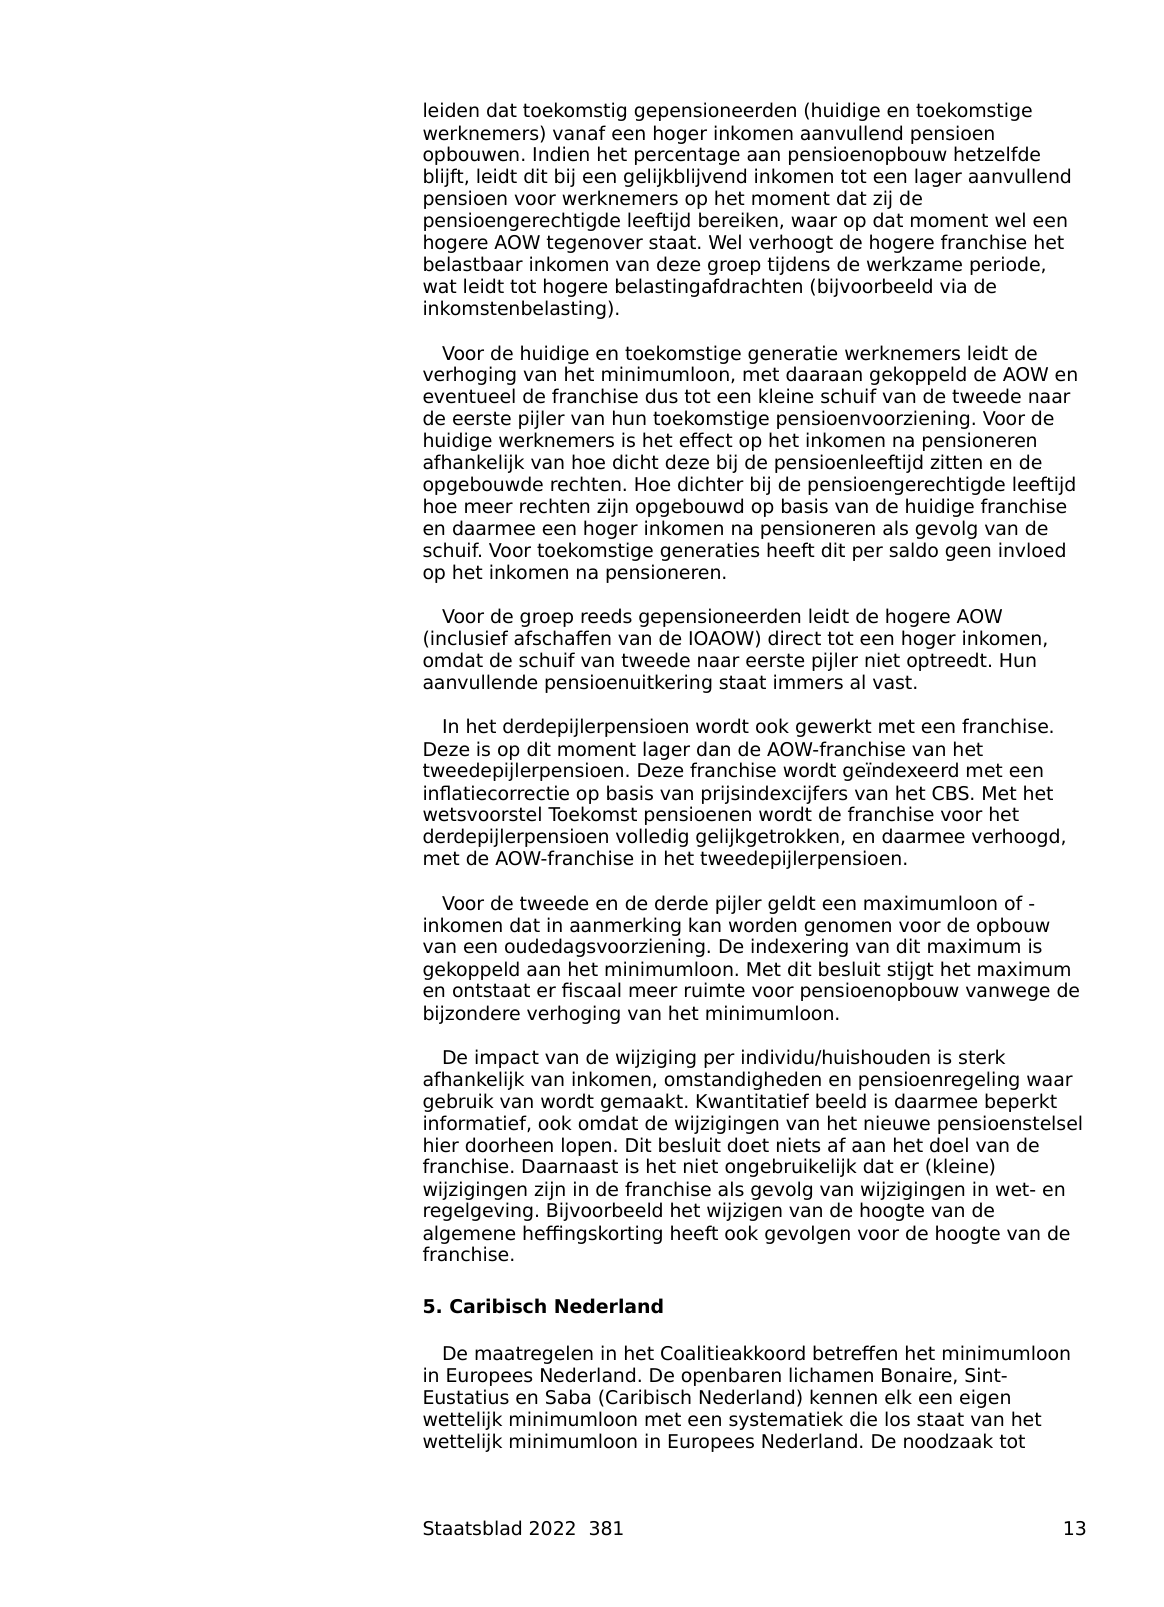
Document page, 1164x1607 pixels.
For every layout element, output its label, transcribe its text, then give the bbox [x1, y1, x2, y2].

subtitle 5. Caribisch Nederland [422, 1296, 1087, 1318]
text De maatregelen in het Coalitieakkoord betreffen het minimumloon in Europees Nederland. De openbaren lichamen Bonaire, Sint-Eustatius en Saba (Caribisch Nederland) kennen elk een eigen wettelijk minimumloon met een systematiek die los staat van het wettelijk minimumloon in Europees Nederland. De noodzaak tot [422, 1343, 1087, 1453]
text De impact van de wijziging per individu/huishouden is sterk afhankelijk van inkomen, omstandigheden en pensioenregeling waar gebruik van wordt gemaakt. Kwantitatief beeld is daarmee beperkt informatief, ook omdat de wijzigingen van het nieuwe pensioenstelsel hier doorheen lopen. Dit besluit doet niets af aan het doel van de franchise. Daarnaast is het niet ongebruikelijk dat er (kleine) wijzigingen zijn in de franchise als gevolg van wijzigingen in wet- en regelgeving. Bijvoorbeeld het wijzigen van de hoogte van de algemene heffingskorting heeft ook gevolgen voor de hoogte van de franchise. [422, 1047, 1087, 1266]
text Voor de groep reeds gepensioneerden leidt de hogere AOW (inclusief afschaffen van de IOAOW) direct tot een hoger inkomen, omdat de schuif van tweede naar eerste pijler niet optreedt. Hun aanvullende pensioenuitkering staat immers al vast. [422, 606, 1087, 694]
text In het derdepijlerpensioen wordt ook gewerkt met een franchise. Deze is op dit moment lager dan de AOW-franchise van het tweedepijlerpensioen. Deze franchise wordt geïndexeerd met een inflatiecorrectie op basis van prijsindexcijfers van het CBS. Met het wetsvoorstel Toekomst pensioenen wordt de franchise voor het derdepijlerpensioen volledig gelijkgetrokken, en daarmee verhoogd, met de AOW-franchise in het tweedepijlerpensioen. [422, 716, 1087, 870]
text leiden dat toekomstig gepensioneerden (huidige en toekomstige werknemers) vanaf een hoger inkomen aanvullend pensioen opbouwen. Indien het percentage aan pensioenopbouw hetzelfde blijft, leidt dit bij een gelijkblijvend inkomen tot een lager aanvullend pensioen voor werknemers op het moment dat zij de pensioengerechtigde leeftijd bereiken, waar op dat moment wel een hogere AOW tegenover staat. Wel verhoogt de hogere franchise het belastbaar inkomen van deze groep tijdens de werkzame periode, wat leidt tot hogere belastingafdrachten (bijvoorbeeld via de inkomstenbelasting). [422, 100, 1087, 320]
text Voor de tweede en de derde pijler geldt een maximumloon of -inkomen dat in aanmerking kan worden genomen voor de opbouw van een oudedagsvoorziening. De indexering van dit maximum is gekoppeld aan het minimumloon. Met dit besluit stijgt het maximum en ontstaat er fiscaal meer ruimte voor pensioenopbouw vanwege de bijzondere verhoging van het minimumloon. [422, 892, 1087, 1024]
text Voor de huidige en toekomstige generatie werknemers leidt de verhoging van het minimumloon, met daaraan gekoppeld de AOW en eventueel de franchise dus tot een kleine schuif van de tweede naar de eerste pijler van hun toekomstige pensioenvoorziening. Voor de huidige werknemers is het effect op het inkomen na pensioneren afhankelijk van hoe dicht deze bij de pensioenleeftijd zitten en de opgebouwde rechten. Hoe dichter bij de pensioengerechtigde leeftijd hoe meer rechten zijn opgebouwd op basis van de huidige franchise en daarmee een hoger inkomen na pensioneren als gevolg van de schuif. Voor toekomstige generaties heeft dit per saldo geen invloed op het inkomen na pensioneren. [422, 342, 1087, 584]
